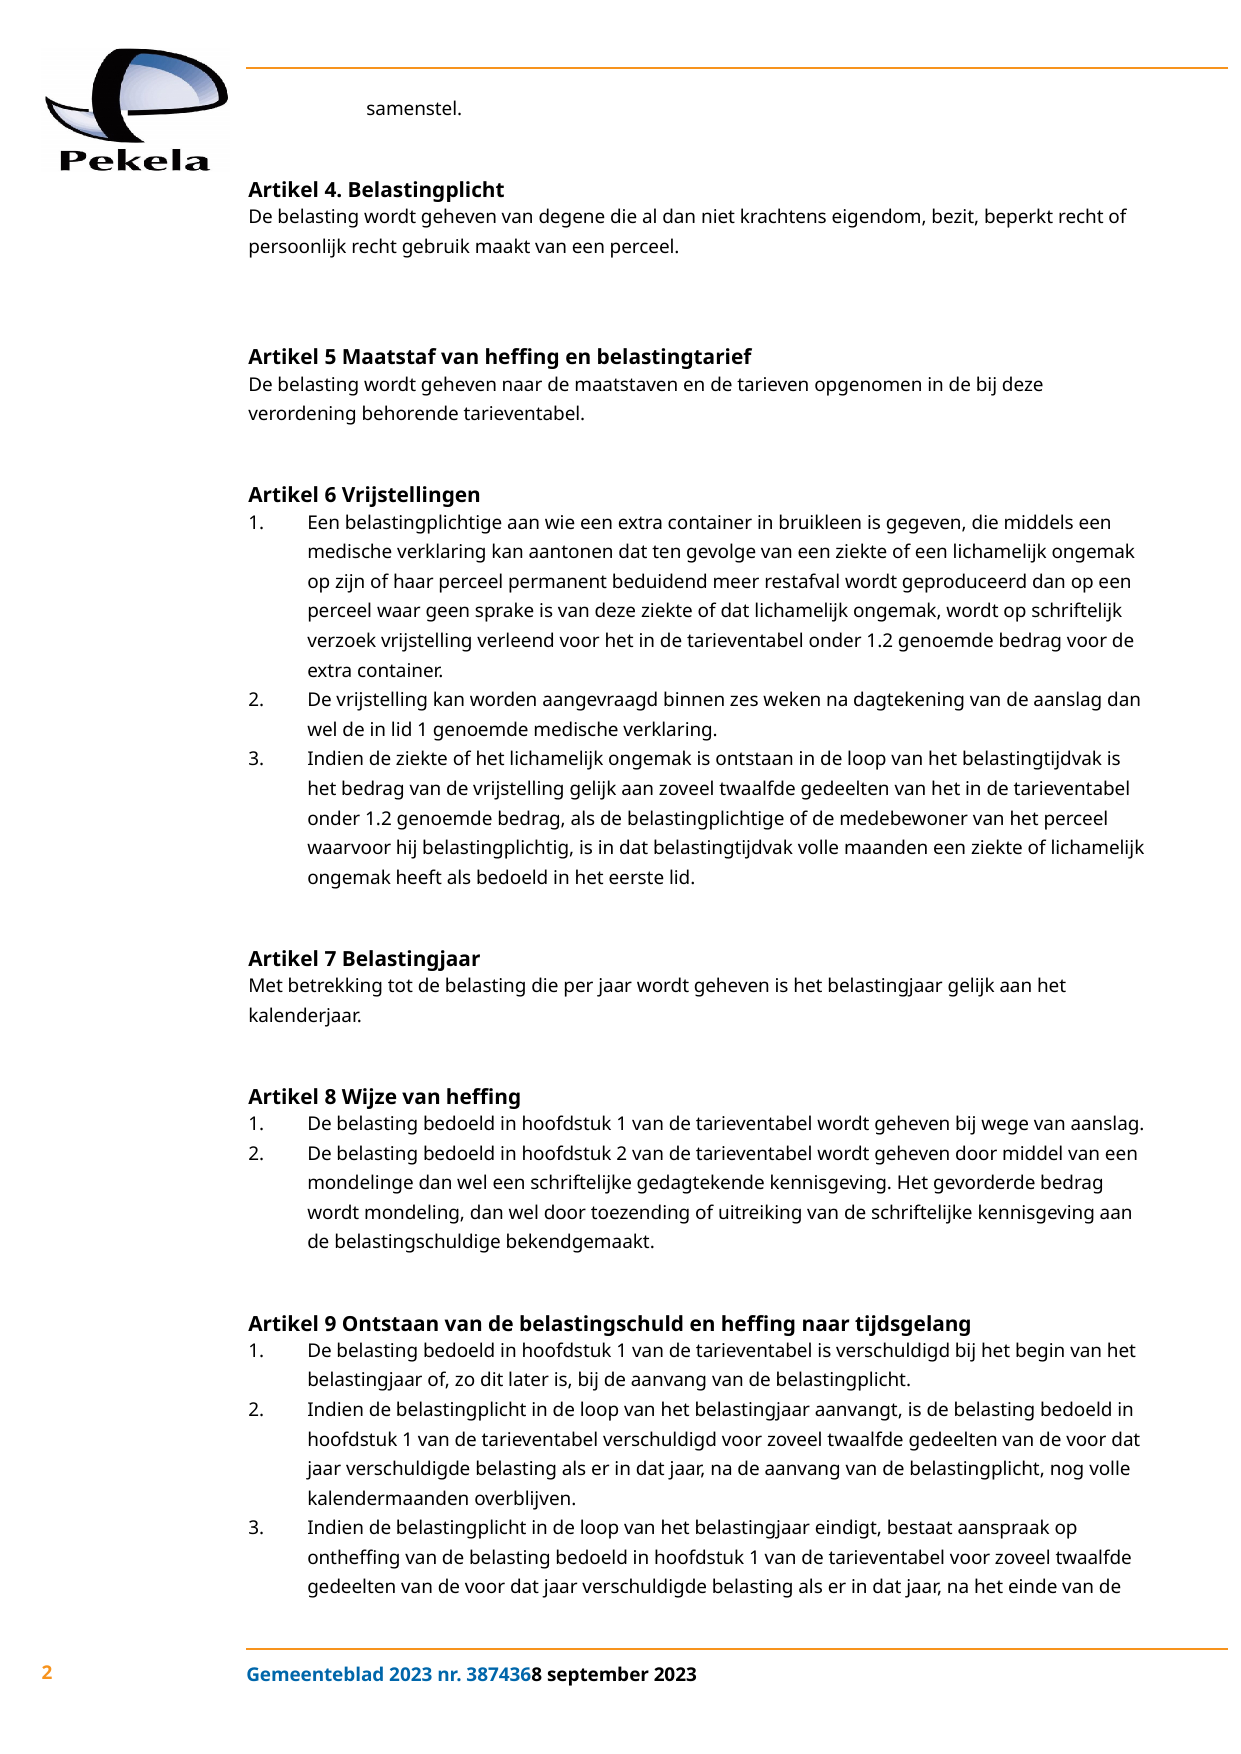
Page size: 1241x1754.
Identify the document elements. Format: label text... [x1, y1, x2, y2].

text Artikel 4. Belastingplicht [248, 175, 1152, 203]
text Artikel 5 Maatstaf van heffing en belastingtarief [248, 342, 1152, 371]
text Met betrekking tot de belasting die per jaar wordt geheven is het belastingjaar gelijk aan het kalenderjaar. [248, 972, 1152, 1028]
picture [41, 47, 231, 172]
text De belasting wordt geheven van degene die al dan niet krachtens eigendom, bezit, beperkt recht of persoonlijk recht gebruik maakt van een perceel. [248, 203, 1152, 258]
text Artikel 6 Vrijstellingen [248, 480, 1152, 509]
list samenstel. [307, 95, 1152, 121]
text Artikel 9 Ontstaan van de belastingschuld en heffing naar tijdsgelang [248, 1309, 1152, 1337]
list De vrijstelling kan worden aangevraagd binnen zes weken na dagtekening van de aanslag dan wel de in lid 1 genoemde medische verklaring. [248, 686, 1152, 742]
list De belasting bedoeld in hoofdstuk 2 van de tarieventabel wordt geheven door middel van een mondelinge dan wel een schriftelijke gedagtekende kennisgeving. Het gevorderde bedrag wordt mondeling, dan wel door toezending of uitreiking van de schriftelijke kennisgeving aan de belastingschuldige bekendgemaakt. [248, 1140, 1152, 1254]
list Indien de belastingplicht in de loop van het belastingjaar aanvangt, is de belasting bedoeld in hoofdstuk 1 van de tarieventabel verschuldigd voor zoveel twaalfde gedeelten van de voor dat jaar verschuldigde belasting als er in dat jaar, na de aanvang van de belastingplicht, nog volle kalendermaanden overblijven. [248, 1396, 1152, 1511]
list Indien de ziekte of het lichamelijk ongemak is ontstaan in de loop van het belastingtijdvak is het bedrag van de vrijstelling gelijk aan zoveel twaalfde gedeelten van het in de tarieventabel onder 1.2 genoemde bedrag, als de belastingplichtige of de medebewoner van het perceel waarvoor hij belastingplichtig, is in dat belastingtijdvak volle maanden een ziekte of lichamelijk ongemak heeft als bedoeld in het eerste lid. [248, 746, 1152, 889]
text De belasting wordt geheven naar de maatstaven en de tarieven opgenomen in de bij deze verordening behorende tarieventabel. [248, 371, 1152, 426]
list Indien de belastingplicht in de loop van het belastingjaar eindigt, bestaat aanspraak op ontheffing van de belasting bedoeld in hoofdstuk 1 van de tarieventabel voor zoveel twaalfde gedeelten van de voor dat jaar verschuldigde belasting als er in dat jaar, na het einde van de [248, 1514, 1152, 1599]
list De belasting bedoeld in hoofdstuk 1 van de tarieventabel is verschuldigd bij het begin van het belastingjaar of, zo dit later is, bij de aanvang van de belastingplicht. [248, 1337, 1152, 1392]
list De belasting bedoeld in hoofdstuk 1 van de tarieventabel wordt geheven bij wege van aanslag. [248, 1110, 1152, 1136]
text Artikel 8 Wijze van heffing [248, 1082, 1152, 1110]
list Een belastingplichtige aan wie een extra container in bruikleen is gegeven, die middels een medische verklaring kan aantonen dat ten gevolge van een ziekte of een lichamelijk ongemak op zijn of haar perceel permanent beduidend meer restafval wordt geproduceerd dan op een perceel waar geen sprake is van deze ziekte of dat lichamelijk ongemak, wordt op schriftelijk verzoek vrijstelling verleend voor het in de tarieventabel onder 1.2 genoemde bedrag voor de extra container. [248, 509, 1152, 682]
text Artikel 7 Belastingjaar [248, 944, 1152, 972]
